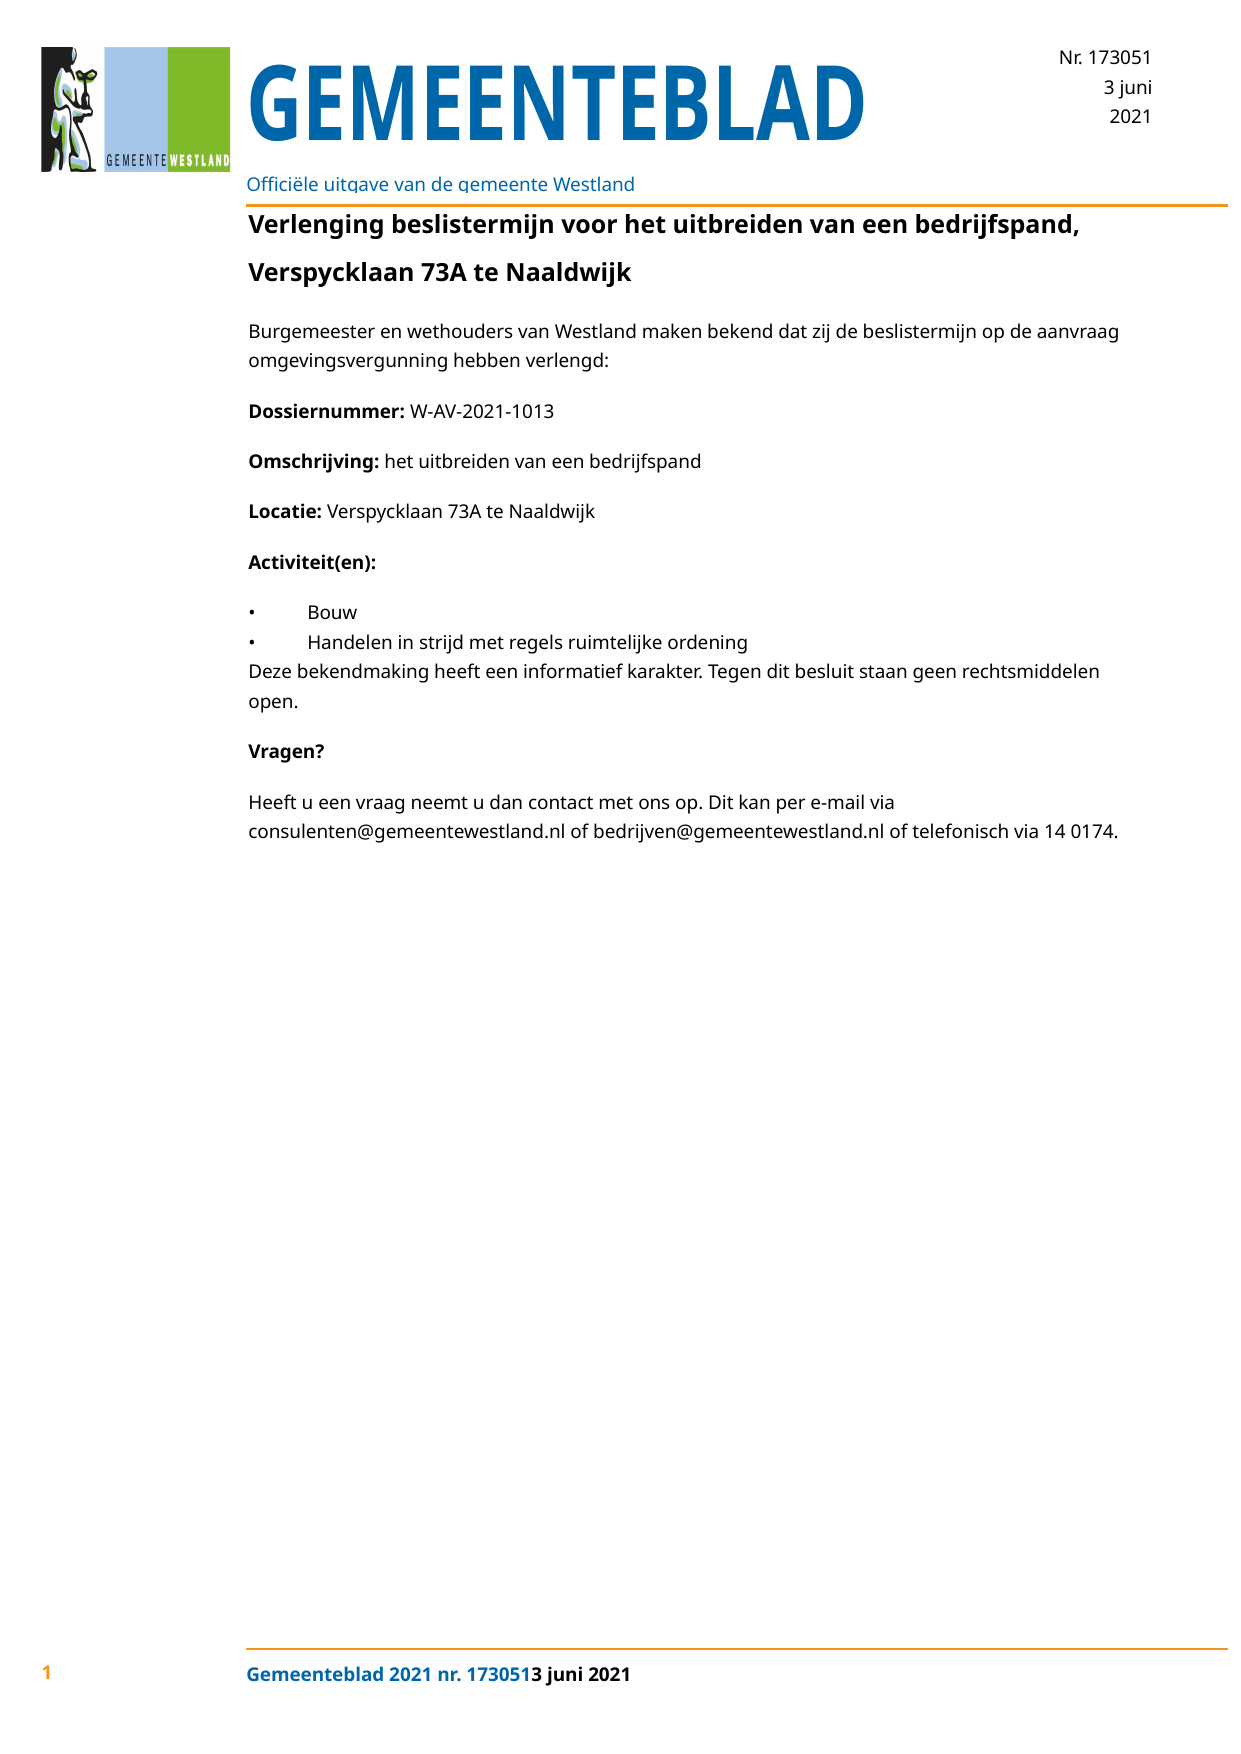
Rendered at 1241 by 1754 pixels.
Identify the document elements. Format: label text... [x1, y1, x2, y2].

list Handelen in strijd met regels ruimtelijke ordening [248, 629, 1152, 655]
text Burgemeester en wethouders van Westland maken bekend dat zij de beslistermijn op de aanvraag omgevingsvergunning hebben verlengd: [248, 318, 1152, 373]
text Verlenging beslistermijn voor het uitbreiden van een bedrijfspand, Verspycklaan 73A te Naaldwijk [248, 207, 1152, 288]
text Vragen? [248, 739, 1152, 764]
text Heeft u een vraag neemt u dan contact met ons op. Dit kan per e-mail via consulenten@gemeentewestland.nl of bedrijven@gemeentewestland.nl of telefonisch via 14 0174. [248, 789, 1152, 844]
picture [41, 47, 231, 172]
text Dossiernummer: W-AV-2021-1013 [248, 398, 1152, 424]
text Locatie: Verspycklaan 73A te Naaldwijk [248, 499, 1152, 524]
text Omschrijving: het uitbreiden van een bedrijfspand [248, 448, 1152, 474]
text Activiteit(en): [248, 549, 1152, 575]
list Bouw [248, 599, 1152, 625]
text Deze bekendmaking heeft een informatief karakter. Tegen dit besluit staan geen rechtsmiddelen open. [248, 659, 1152, 714]
